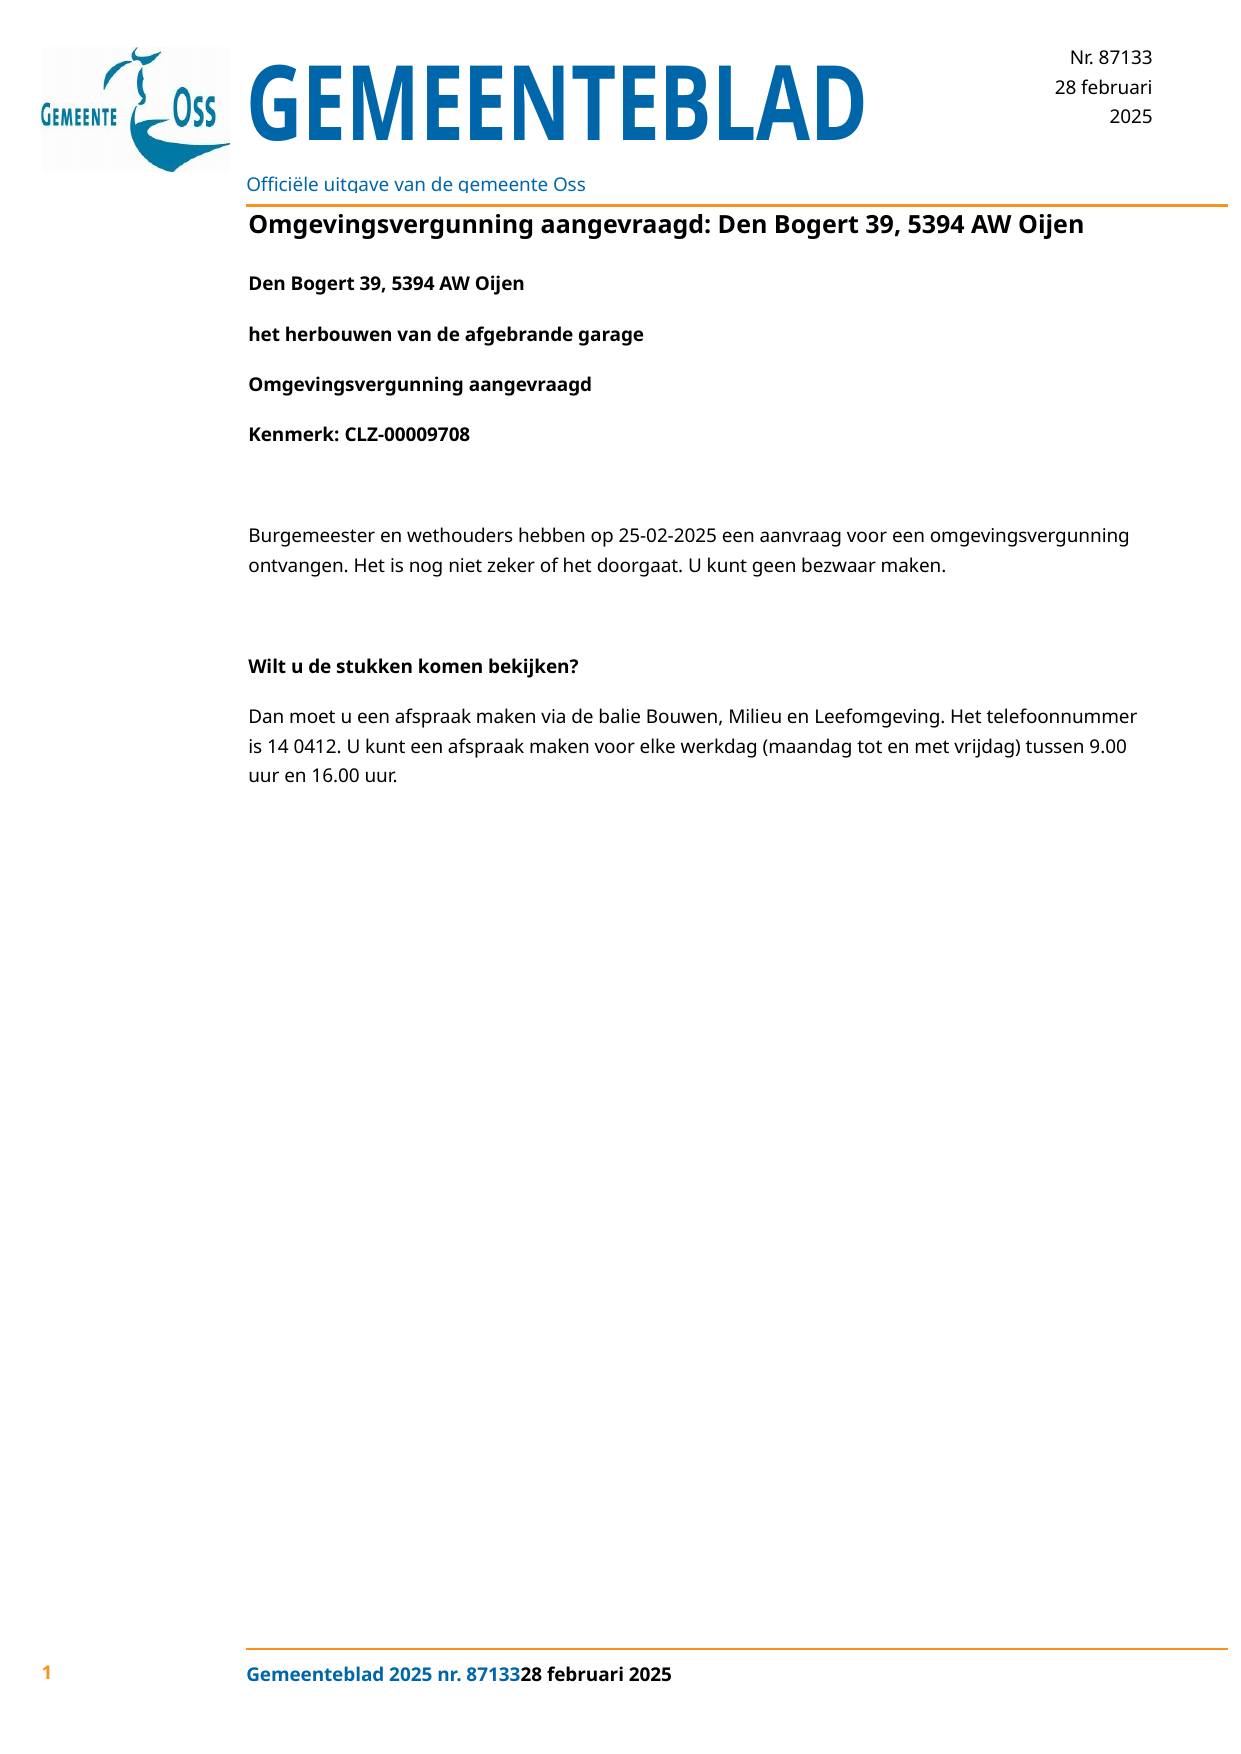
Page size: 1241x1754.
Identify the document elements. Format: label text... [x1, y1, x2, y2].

text Burgemeester en wethouders hebben op 25-02-2025 een aanvraag voor een omgevingsvergunning ontvangen. Het is nog niet zeker of het doorgaat. U kunt geen bezwaar maken. [248, 522, 1152, 578]
text het herbouwen van de afgebrande garage [248, 321, 1152, 346]
text Omgevingsvergunning aangevraagd: Den Bogert 39, 5394 AW Oijen [248, 207, 1152, 241]
text Kenmerk: CLZ-00009708 [248, 422, 1152, 447]
text Den Bogert 39, 5394 AW Oijen [248, 270, 1152, 296]
text Omgevingsvergunning aangevraagd [248, 371, 1152, 397]
text Wilt u de stukken komen bekijken? [248, 653, 1152, 678]
text Dan moet u een afspraak maken via de balie Bouwen, Milieu en Leefomgeving. Het telefoonnummer is 14 0412. U kunt een afspraak maken voor elke werkdag (maandag tot en met vrijdag) tussen 9.00 uur en 16.00 uur. [248, 703, 1152, 788]
picture [41, 47, 231, 172]
